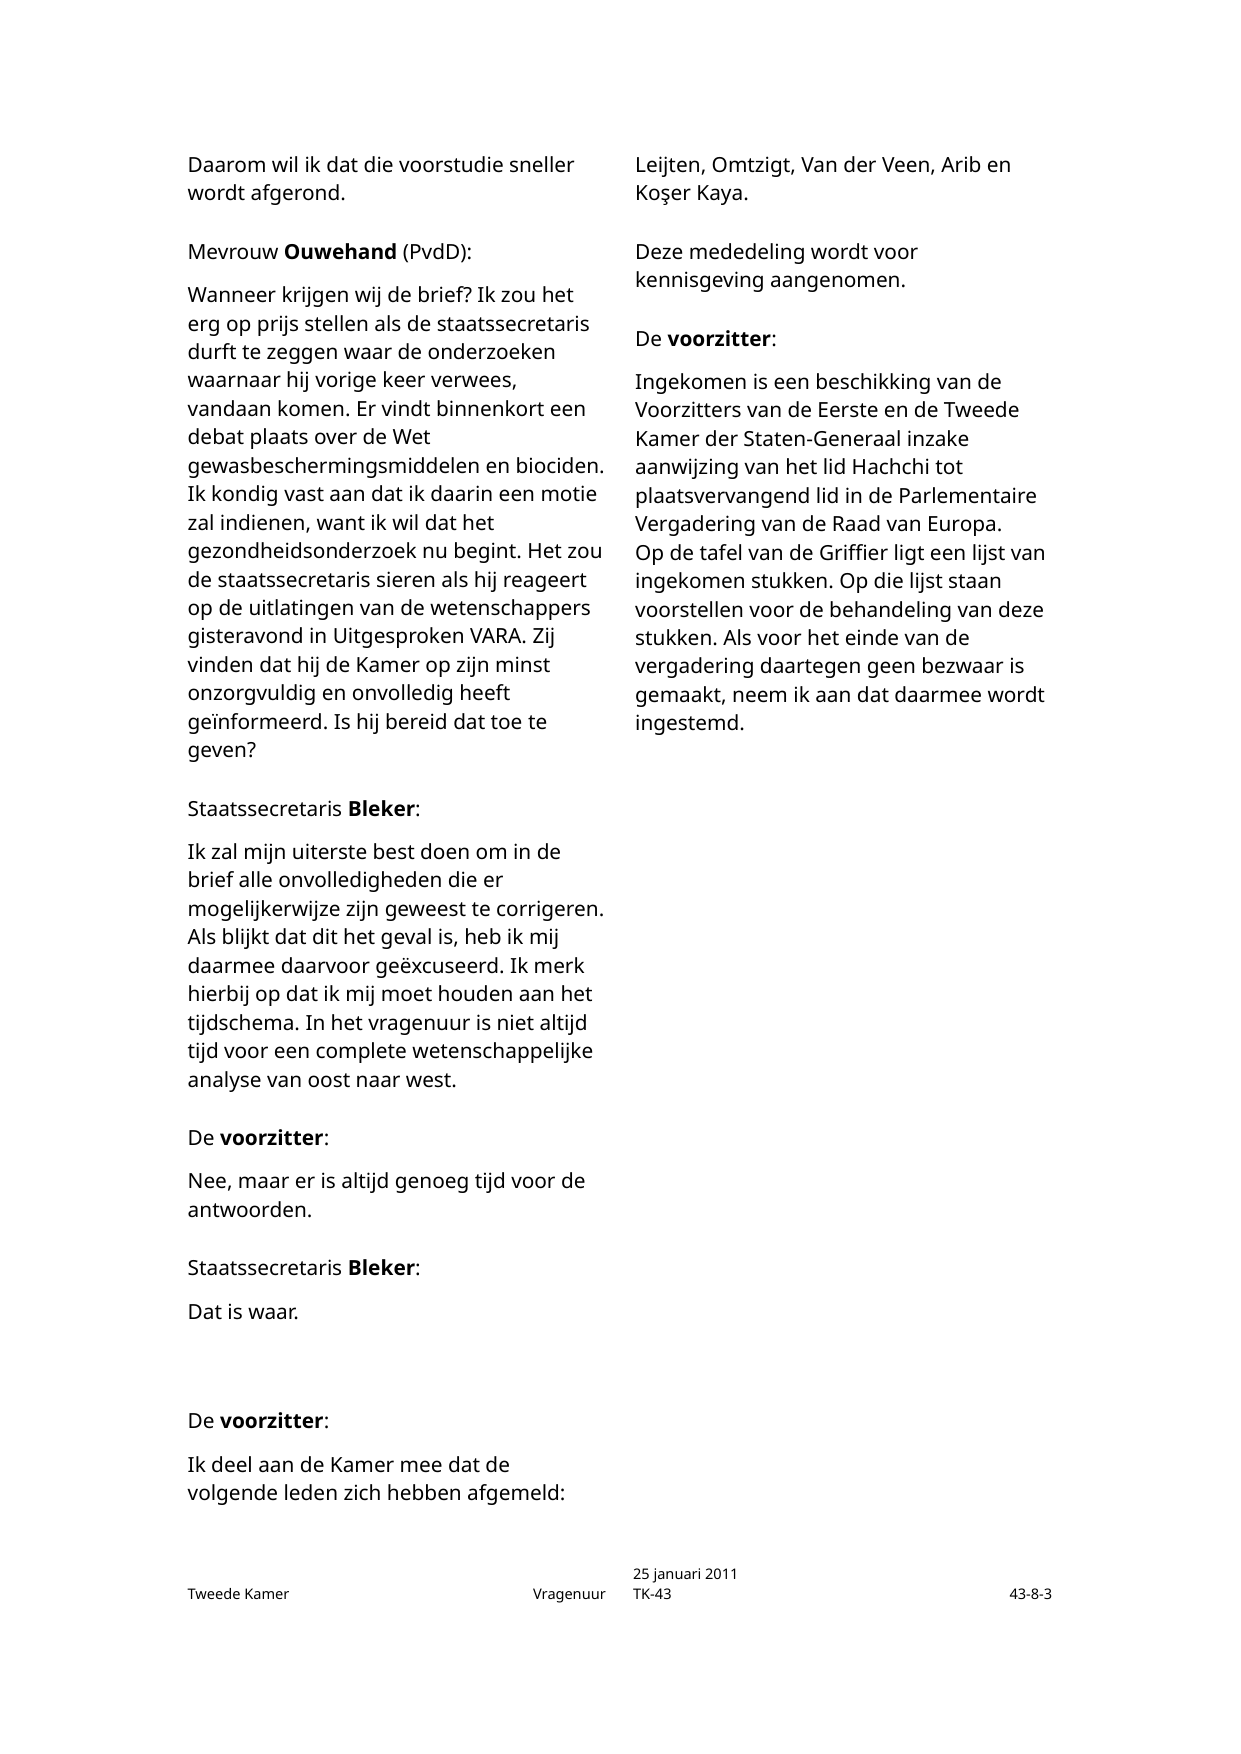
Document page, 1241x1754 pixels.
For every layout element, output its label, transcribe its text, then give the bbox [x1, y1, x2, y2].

text Ik deel aan de Kamer mee dat de volgende leden zich hebben afgemeld: [187, 1450, 605, 1507]
text Staatssecretaris Bleker: [187, 794, 605, 822]
text Staatssecretaris Bleker: [187, 1253, 605, 1282]
text Wanneer krijgen wij de brief? Ik zou het erg op prijs stellen als de staatssecretaris durft te zeggen waar de onderzoeken waarnaar hij vorige keer verwees, vandaan komen. Er vindt binnenkort een debat plaats over de Wet gewasbeschermingsmiddelen en biociden. Ik kondig vast aan dat ik daarin een motie zal indienen, want ik wil dat het gezondheidsonderzoek nu begint. Het zou de staatssecretaris sieren als hij reageert op de uitlatingen van de wetenschappers gisteravond in Uitgesproken VARA. Zij vinden dat hij de Kamer op zijn minst onzorgvuldig en onvolledig heeft geïnformeerd. Is hij bereid dat toe te geven? [187, 280, 605, 764]
text De voorzitter: [187, 1123, 605, 1152]
text Leijten, Omtzigt, Van der Veen, Arib en Koşer Kaya. [635, 150, 1053, 207]
text Nee, maar er is altijd genoeg tijd voor de antwoorden. [187, 1167, 605, 1223]
text Mevrouw Ouwehand (PvdD): [187, 237, 605, 265]
text De voorzitter: [635, 324, 1053, 352]
text Daarom wil ik dat die voorstudie sneller wordt afgerond. [187, 150, 605, 207]
text Deze mededeling wordt voor kennisgeving aangenomen. [635, 237, 1053, 294]
text Dat is waar. [187, 1297, 605, 1325]
text Ik zal mijn uiterste best doen om in de brief alle onvolledigheden die er mogelijkerwijze zijn geweest te corrigeren. Als blijkt dat dit het geval is, heb ik mij daarmee daarvoor geëxcuseerd. Ik merk hierbij op dat ik mij moet houden aan het tijdschema. In het vragenuur is niet altijd tijd voor een complete wetenschappelijke analyse van oost naar west. [187, 837, 605, 1093]
text De voorzitter: [187, 1406, 605, 1435]
text  [187, 1355, 605, 1384]
text Ingekomen is een beschikking van de Voorzitters van de Eerste en de Tweede Kamer der Staten-Generaal inzake aanwijzing van het lid Hachchi tot plaatsvervangend lid in de Parlementaire Vergadering van de Raad van Europa. [635, 367, 1053, 538]
text Op de tafel van de Griffier ligt een lijst van ingekomen stukken. Op die lijst staan voorstellen voor de behandeling van deze stukken. Als voor het einde van de vergadering daartegen geen bezwaar is gemaakt, neem ik aan dat daarmee wordt ingestemd. [635, 538, 1053, 737]
